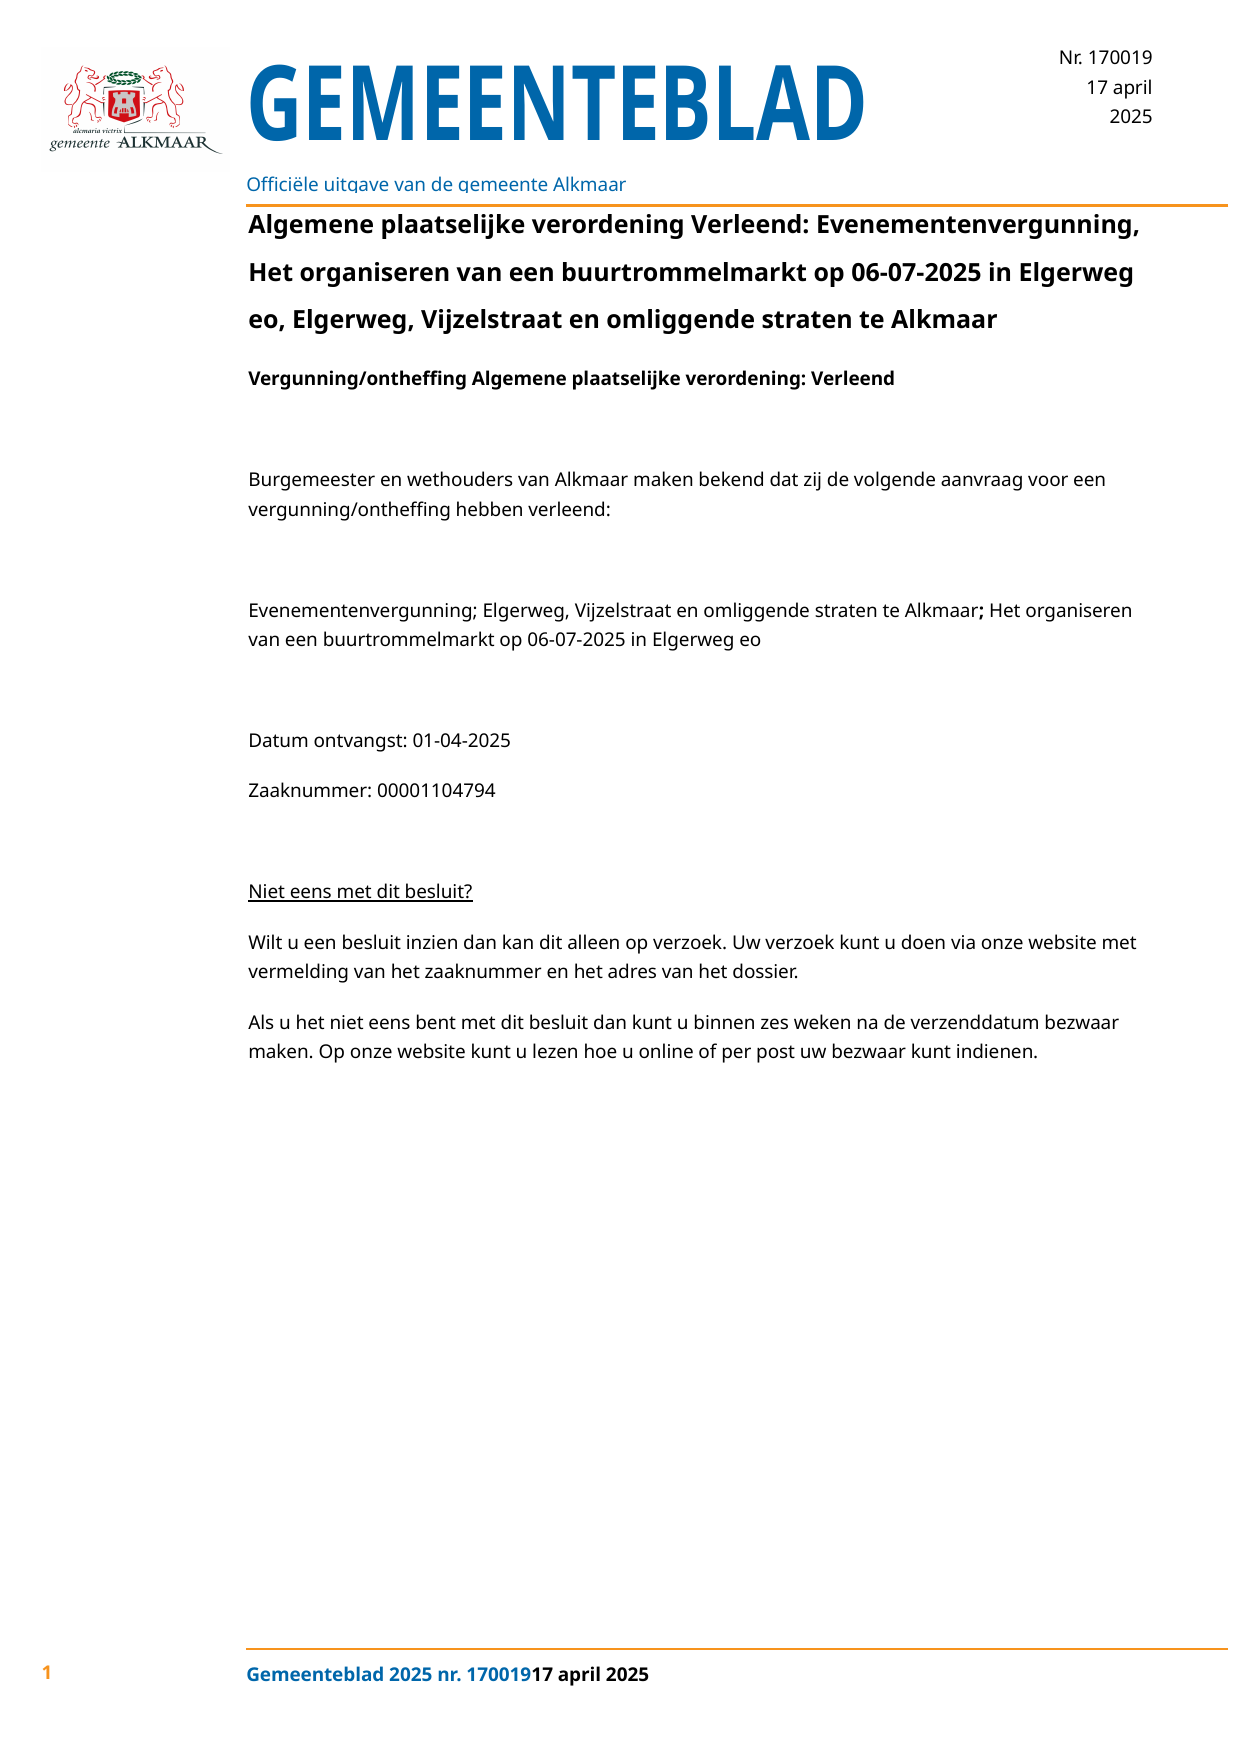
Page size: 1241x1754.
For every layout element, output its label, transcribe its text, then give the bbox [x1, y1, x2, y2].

picture [41, 47, 231, 172]
text Burgemeester en wethouders van Alkmaar maken bekend dat zij de volgende aanvraag voor een vergunning/ontheffing hebben verleend: [248, 466, 1152, 522]
text Datum ontvangst: 01-04-2025 [248, 727, 1152, 753]
text Wilt u een besluit inzien dan kan dit alleen op verzoek. Uw verzoek kunt u doen via onze website met vermelding van het zaaknummer en het adres van het dossier. [248, 929, 1152, 984]
text Als u het niet eens bent met dit besluit dan kunt u binnen zes weken na de verzenddatum bezwaar maken. Op onze website kunt u lezen hoe u online of per post uw bezwaar kunt indienen. [248, 1009, 1152, 1064]
text Evenementenvergunning; Elgerweg, Vijzelstraat en omliggende straten te Alkmaar; Het organiseren van een buurtrommelmarkt op 06-07-2025 in Elgerweg eo [248, 597, 1152, 652]
text Niet eens met dit besluit? [248, 878, 1152, 904]
text Algemene plaatselijke verordening Verleend: Evenementenvergunning, Het organiseren van een buurtrommelmarkt op 06-07-2025 in Elgerweg eo, Elgerweg, Vijzelstraat en omliggende straten te Alkmaar [248, 207, 1152, 336]
text Vergunning/ontheffing Algemene plaatselijke verordening: Verleend [248, 366, 1152, 391]
text Zaaknummer: 00001104794 [248, 778, 1152, 803]
